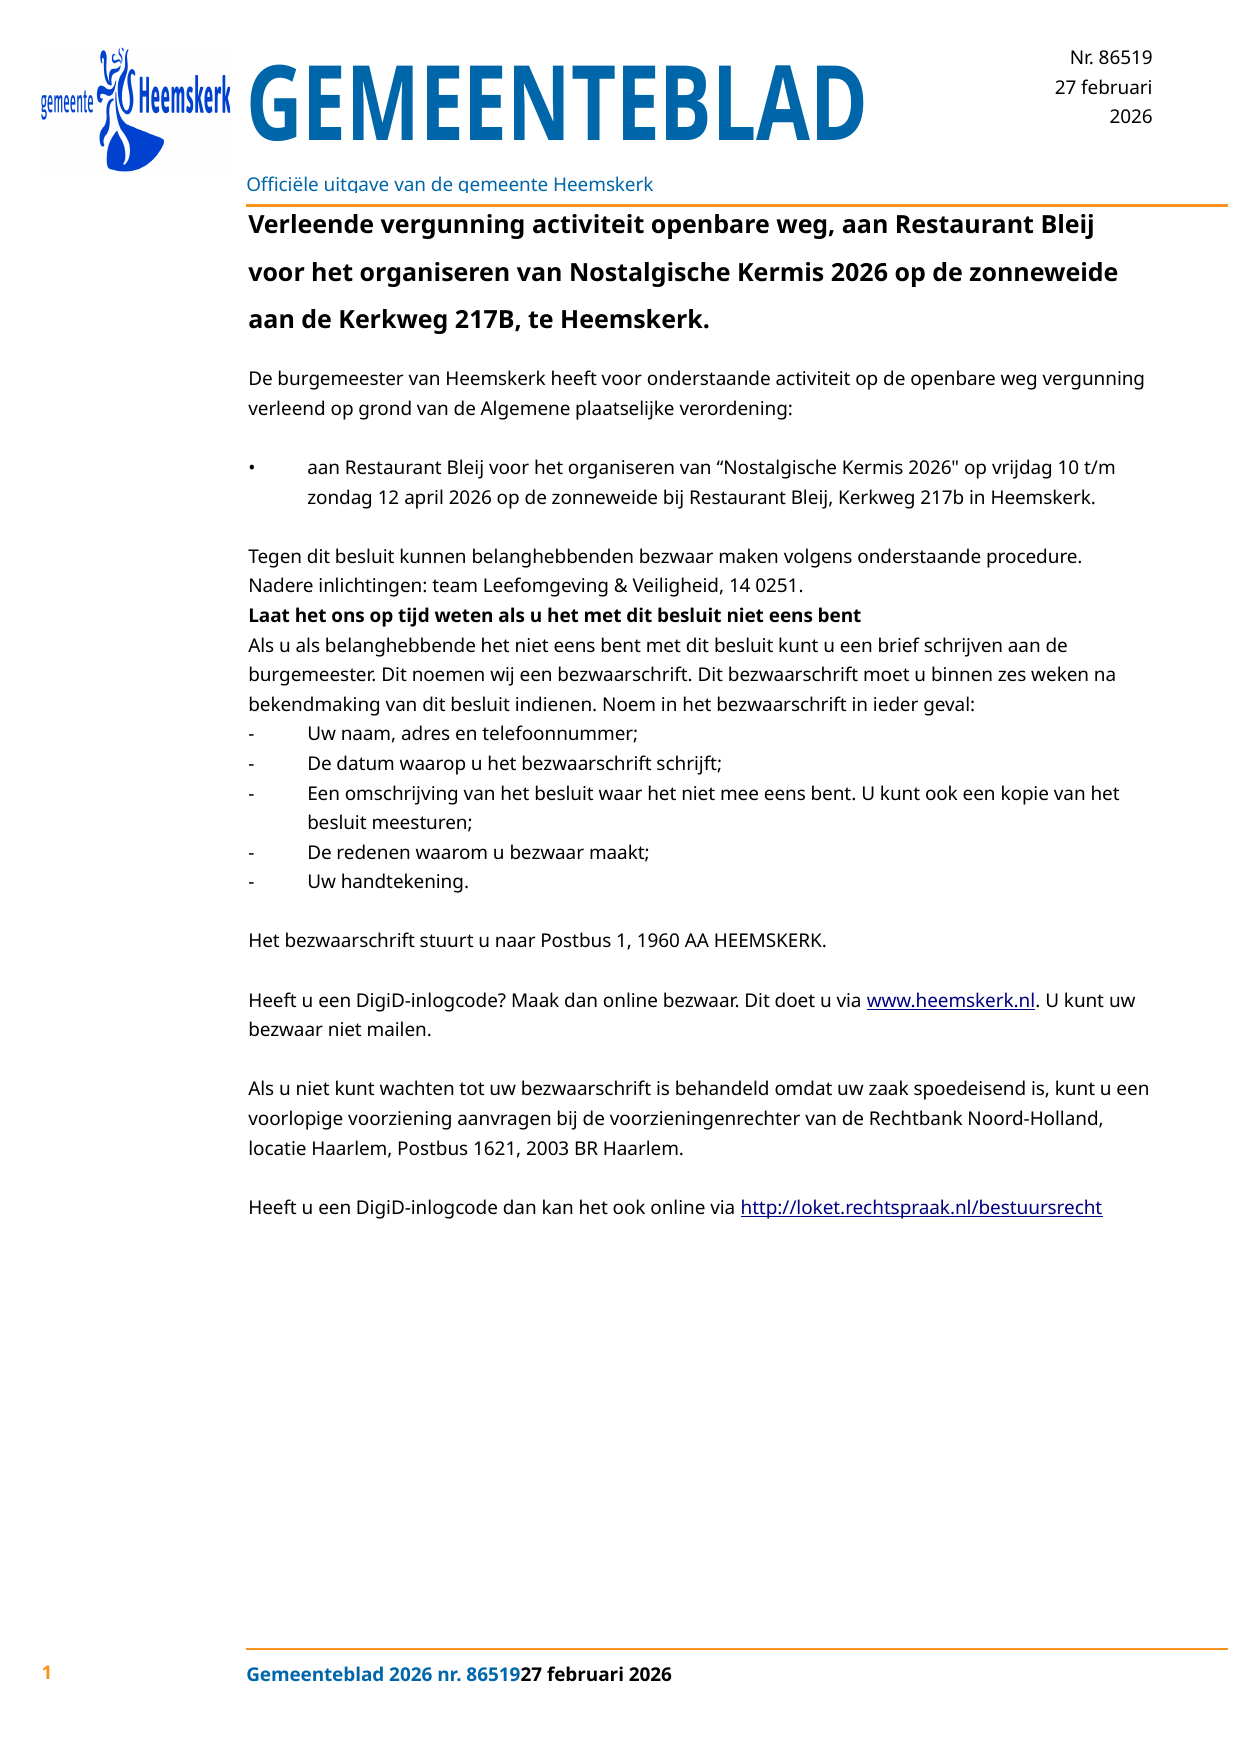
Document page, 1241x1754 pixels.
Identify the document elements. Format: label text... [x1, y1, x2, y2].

list De redenen waarom u bezwaar maakt; [248, 839, 1152, 864]
list aan Restaurant Bleij voor het organiseren van “Nostalgische Kermis 2026" op vrijdag 10 t/m zondag 12 april 2026 op de zonneweide bij Restaurant Bleij, Kerkweg 217b in Heemskerk. [248, 454, 1152, 509]
text De burgemeester van Heemskerk heeft voor onderstaande activiteit op de openbare weg vergunning verleend op grond van de Algemene plaatselijke verordening: [248, 366, 1152, 421]
list Uw handtekening. [248, 868, 1152, 894]
text Als u niet kunt wachten tot uw bezwaarschrift is behandeld omdat uw zaak spoedeisend is, kunt u een voorlopige voorziening aanvragen bij de voorzieningenrechter van de Rechtbank Noord-Holland, locatie Haarlem, Postbus 1621, 2003 BR Haarlem. [248, 1076, 1152, 1160]
list Een omschrijving van het besluit waar het niet mee eens bent. U kunt ook een kopie van het besluit meesturen; [248, 780, 1152, 835]
text Tegen dit besluit kunnen belanghebbenden bezwaar maken volgens onderstaande procedure. Nadere inlichtingen: team Leefomgeving & Veiligheid, 14 0251. [248, 543, 1152, 598]
text Heeft u een DigiD-inlogcode dan kan het ook online via http://loket.rechtspraak.nl/bestuursrecht [248, 1194, 1152, 1219]
text Het bezwaarschrift stuurt u naar Postbus 1, 1960 AA HEEMSKERK. [248, 928, 1152, 953]
text Verleende vergunning activiteit openbare weg, aan Restaurant Bleij voor het organiseren van Nostalgische Kermis 2026 op de zonneweide aan de Kerkweg 217B, te Heemskerk. [248, 207, 1152, 336]
picture [41, 47, 231, 172]
text Heeft u een DigiD-inlogcode? Maak dan online bezwaar. Dit doet u via www.heemskerk.nl. U kunt uw bezwaar niet mailen. [248, 987, 1152, 1042]
text Als u als belanghebbende het niet eens bent met dit besluit kunt u een brief schrijven aan de burgemeester. Dit noemen wij een bezwaarschrift. Dit bezwaarschrift moet u binnen zes weken na bekendmaking van dit besluit indienen. Noem in het bezwaarschrift in ieder geval: [248, 632, 1152, 717]
list Uw naam, adres en telefoonnummer; [248, 721, 1152, 746]
list De datum waarop u het bezwaarschrift schrijft; [248, 750, 1152, 776]
text Laat het ons op tijd weten als u het met dit besluit niet eens bent [248, 602, 1152, 628]
